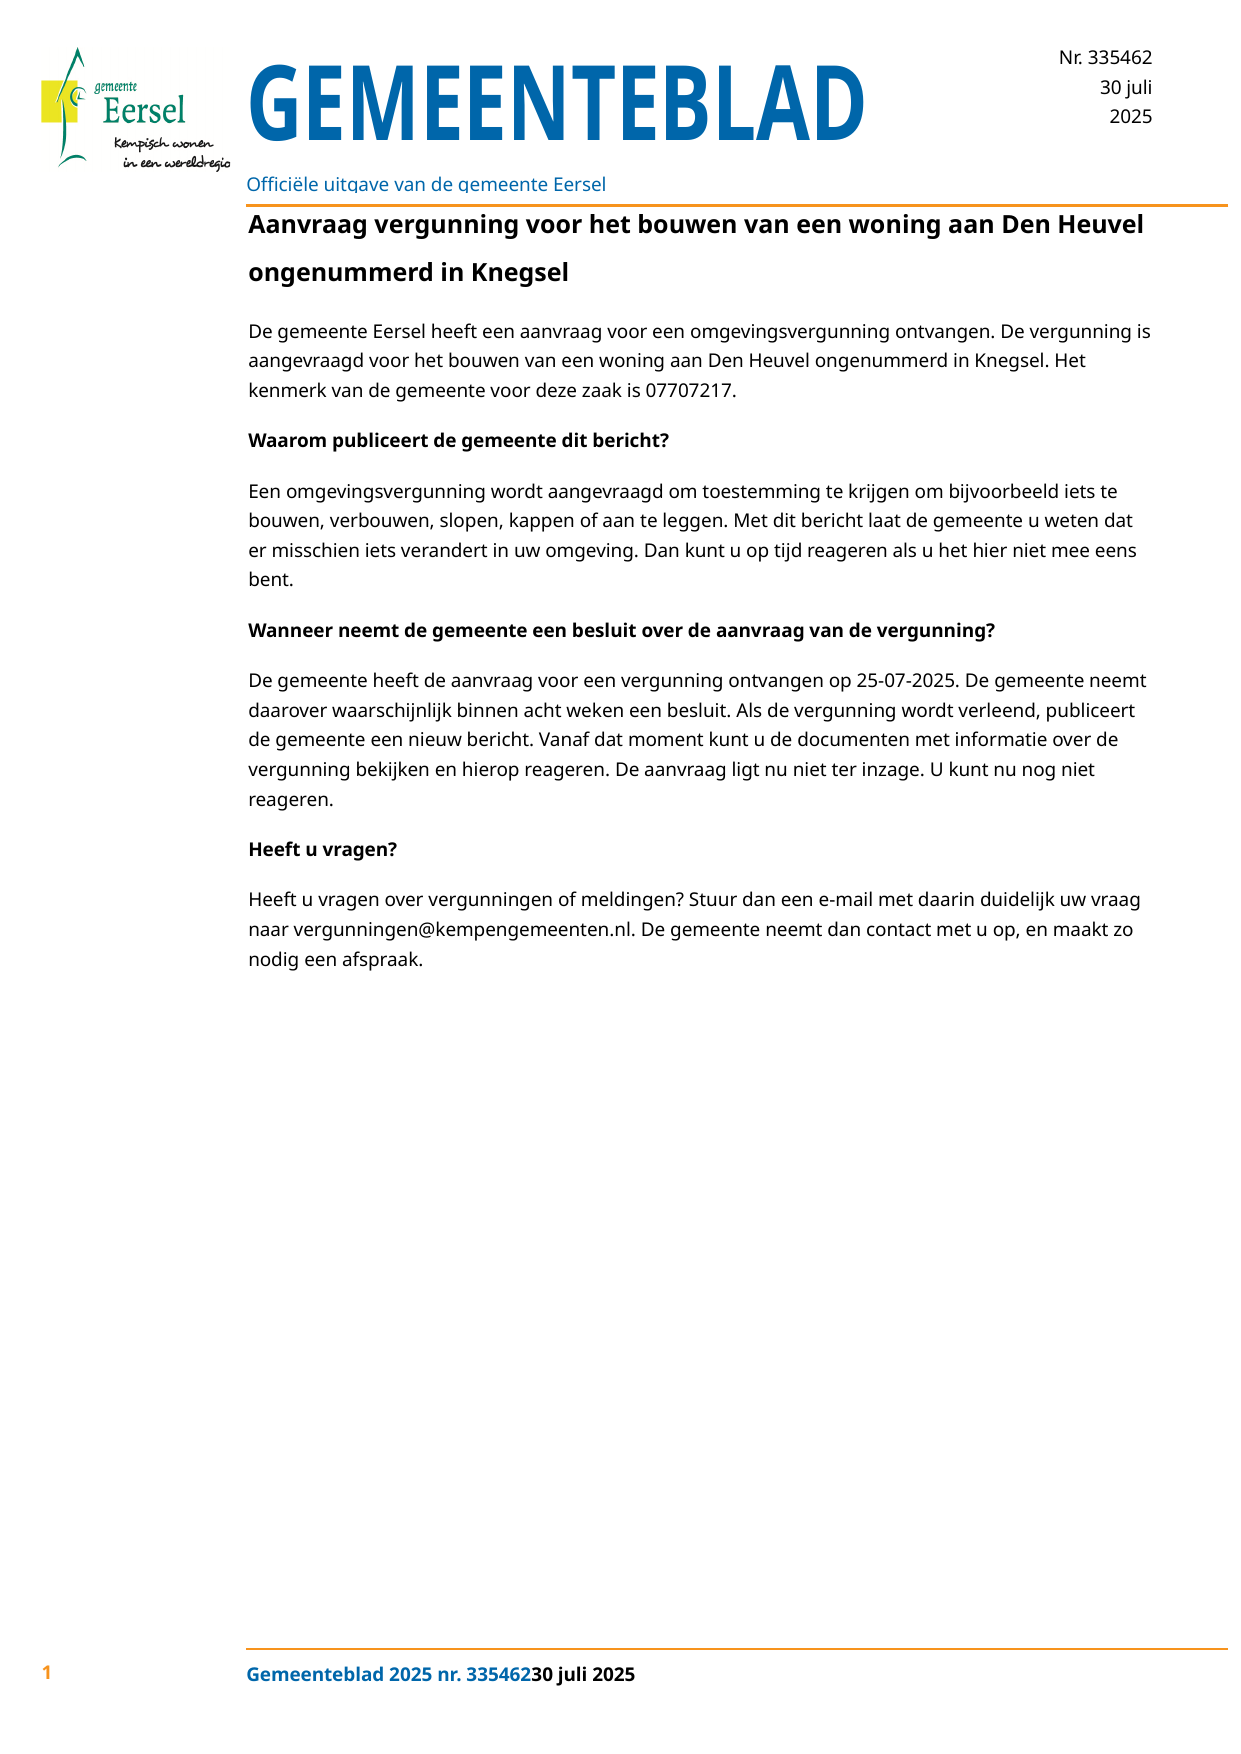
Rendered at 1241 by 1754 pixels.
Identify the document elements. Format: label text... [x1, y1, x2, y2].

text Heeft u vragen? [248, 836, 1152, 862]
text Wanneer neemt de gemeente een besluit over de aanvraag van de vergunning? [248, 617, 1152, 643]
picture [41, 47, 231, 172]
text Heeft u vragen over vergunningen of meldingen? Stuur dan een e-mail met daarin duidelijk uw vraag naar vergunningen@kempengemeenten.nl. De gemeente neemt dan contact met u op, en maakt zo nodig een afspraak. [248, 887, 1152, 972]
text De gemeente heeft de aanvraag voor een vergunning ontvangen op 25-07-2025. De gemeente neemt daarover waarschijnlijk binnen acht weken een besluit. Als de vergunning wordt verleend, publiceert de gemeente een nieuw bericht. Vanaf dat moment kunt u de documenten met informatie over de vergunning bekijken en hierop reageren. De aanvraag ligt nu niet ter inzage. U kunt nu nog niet reageren. [248, 667, 1152, 812]
text Aanvraag vergunning voor het bouwen van een woning aan Den Heuvel ongenummerd in Knegsel [248, 207, 1152, 288]
text Een omgevingsvergunning wordt aangevraagd om toestemming te krijgen om bijvoorbeeld iets te bouwen, verbouwen, slopen, kappen of aan te leggen. Met dit bericht laat de gemeente u weten dat er misschien iets verandert in uw omgeving. Dan kunt u op tijd reageren als u het hier niet mee eens bent. [248, 478, 1152, 592]
text Waarom publiceert de gemeente dit bericht? [248, 427, 1152, 453]
text De gemeente Eersel heeft een aanvraag voor een omgevingsvergunning ontvangen. De vergunning is aangevraagd voor het bouwen van een woning aan Den Heuvel ongenummerd in Knegsel. Het kenmerk van de gemeente voor deze zaak is 07707217. [248, 318, 1152, 403]
